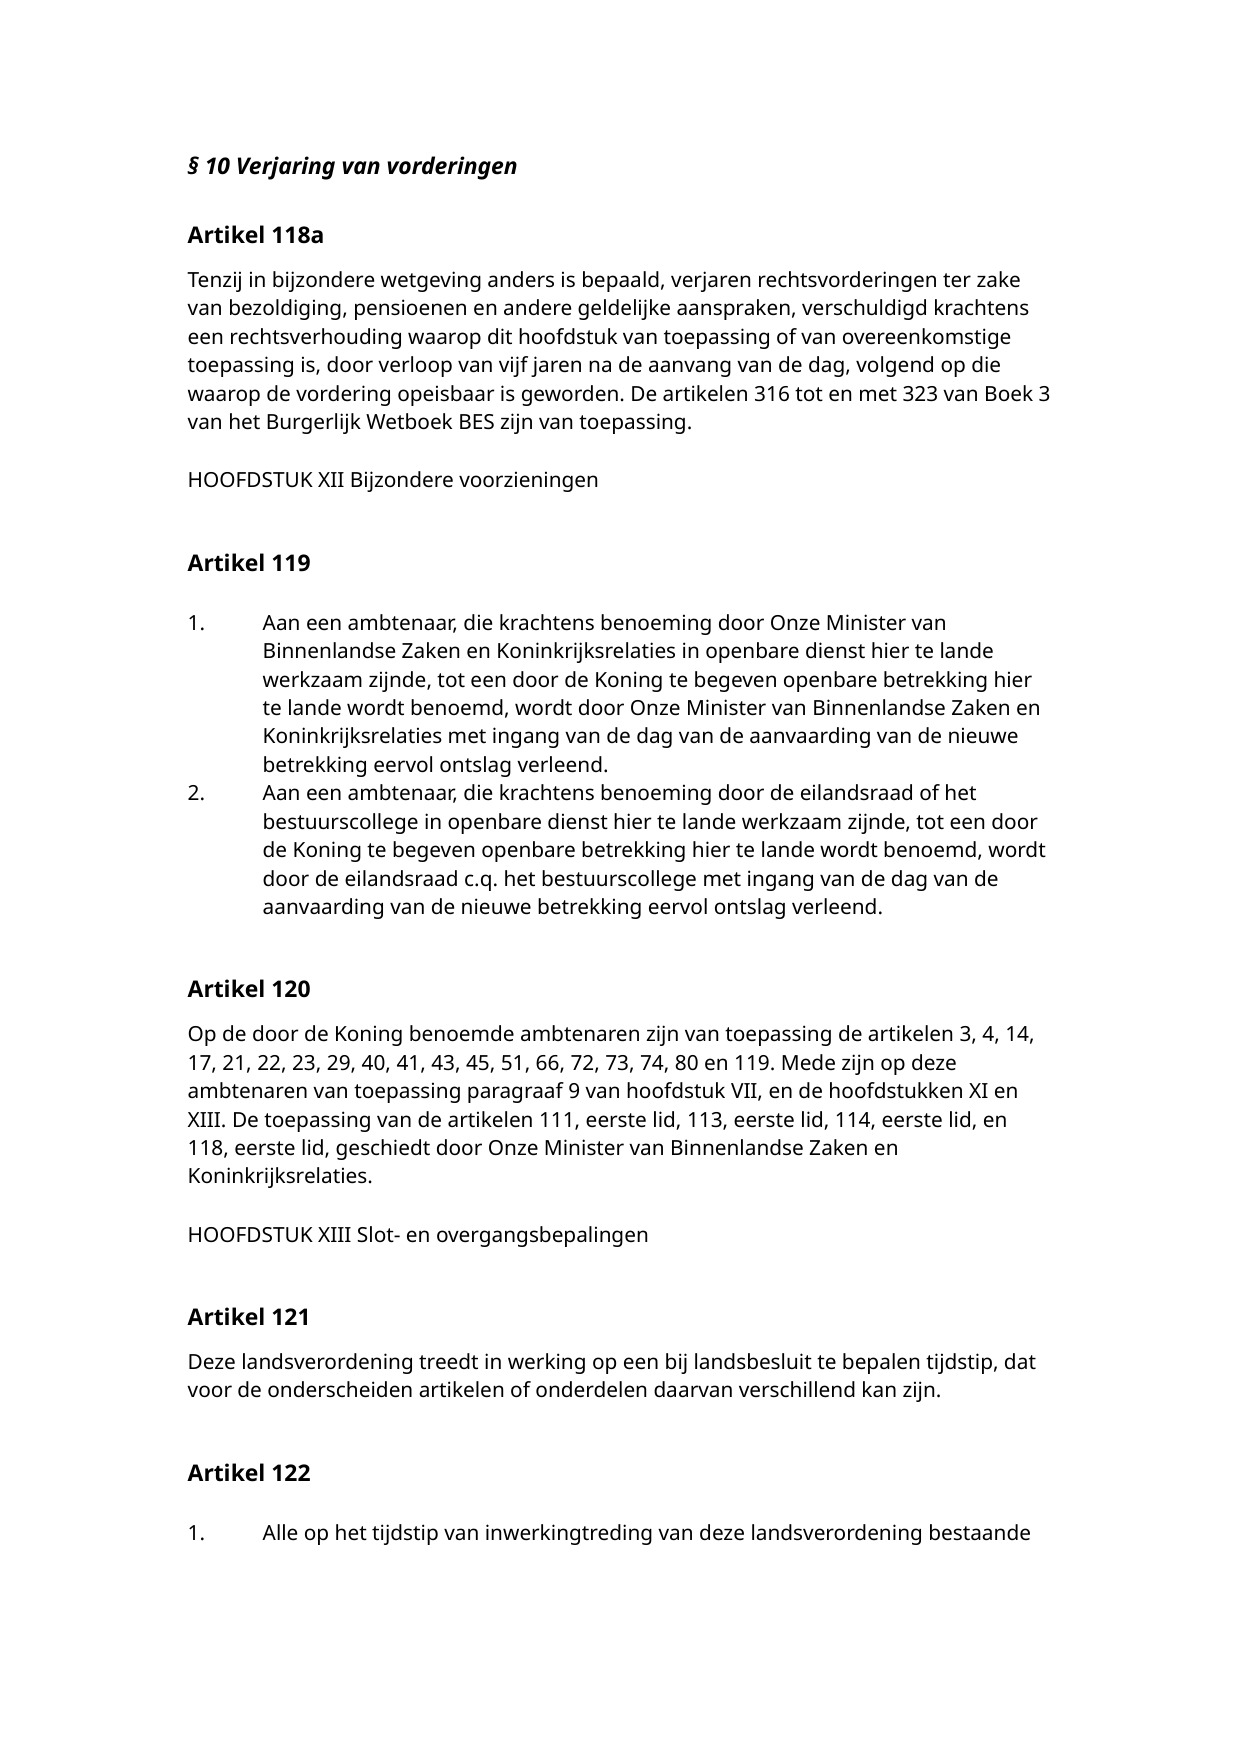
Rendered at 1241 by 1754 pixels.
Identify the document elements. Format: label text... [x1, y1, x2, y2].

text Deze landsverordening treedt in werking op een bij landsbesluit te bepalen tijdstip, dat voor de onderscheiden artikelen of onderdelen daarvan verschillend kan zijn. [187, 1347, 1053, 1404]
subtitle Artikel 120 [187, 973, 1053, 1004]
list Aan een ambtenaar, die krachtens benoeming door de eilandsraad of het bestuurscollege in openbare dienst hier te lande werkzaam zijnde, tot een door de Koning te begeven openbare betrekking hier te lande wordt benoemd, wordt door de eilandsraad c.q. het bestuurscollege met ingang van de dag van de aanvaarding van de nieuwe betrekking eervol ontslag verleend. [187, 778, 1053, 921]
subtitle Artikel 118a [187, 219, 1053, 250]
subtitle § 10 Verjaring van vorderingen [187, 150, 1053, 181]
subtitle HOOFDSTUK XII Bijzondere voorzieningen [187, 466, 1053, 494]
list Aan een ambtenaar, die krachtens benoeming door Onze Minister van Binnenlandse Zaken en Koninkrijksrelaties in openbare dienst hier te lande werkzaam zijnde, tot een door de Koning te begeven openbare betrekking hier te lande wordt benoemd, wordt door Onze Minister van Binnenlandse Zaken en Koninkrijksrelaties met ingang van de dag van de aanvaarding van de nieuwe betrekking eervol ontslag verleend. [187, 608, 1053, 778]
list Alle op het tijdstip van inwerkingtreding van deze landsverordening bestaande [187, 1518, 1053, 1546]
text Tenzij in bijzondere wetgeving anders is bepaald, verjaren rechtsvorderingen ter zake van bezoldiging, pensioenen en andere geldelijke aanspraken, verschuldigd krachtens een rechtsverhouding waarop dit hoofdstuk van toepassing of van overeenkomstige toepassing is, door verloop van vijf jaren na de aanvang van de dag, volgend op die waarop de vordering opeisbaar is geworden. De artikelen 316 tot en met 323 van Boek 3 van het Burgerlijk Wetboek BES zijn van toepassing. [187, 265, 1053, 436]
subtitle HOOFDSTUK XIII Slot- en overgangsbepalingen [187, 1220, 1053, 1248]
text Op de door de Koning benoemde ambtenaren zijn van toepassing de artikelen 3, 4, 14, 17, 21, 22, 23, 29, 40, 41, 43, 45, 51, 66, 72, 73, 74, 80 en 119. Mede zijn op deze ambtenaren van toepassing paragraaf 9 van hoofdstuk VII, en de hoofdstukken XI en XIII. De toepassing van de artikelen 111, eerste lid, 113, eerste lid, 114, eerste lid, en 118, eerste lid, geschiedt door Onze Minister van Binnenlandse Zaken en Koninkrijksrelaties. [187, 1019, 1053, 1190]
subtitle Artikel 119 [187, 547, 1053, 578]
subtitle Artikel 122 [187, 1457, 1053, 1488]
subtitle Artikel 121 [187, 1301, 1053, 1332]
